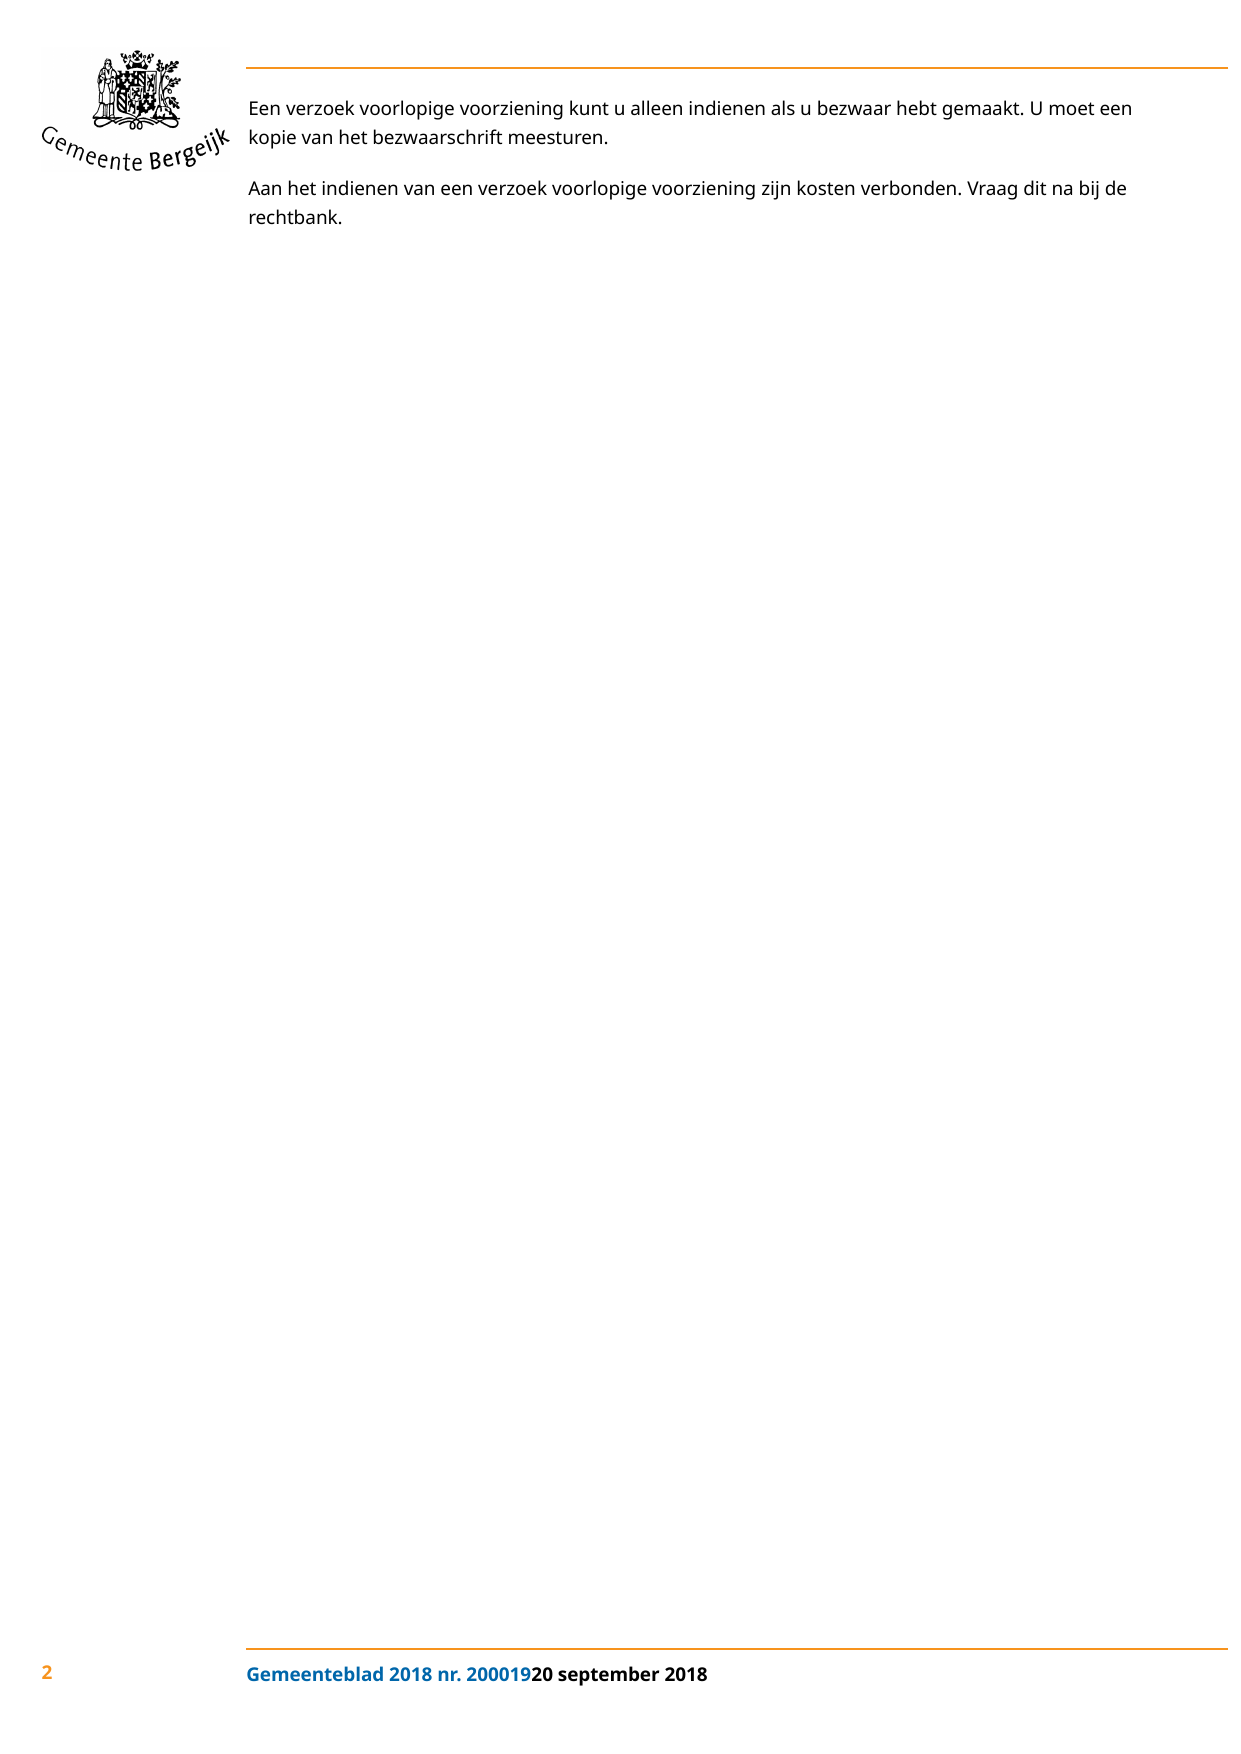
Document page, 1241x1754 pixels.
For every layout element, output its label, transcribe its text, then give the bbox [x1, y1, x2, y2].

text Aan het indienen van een verzoek voorlopige voorziening zijn kosten verbonden. Vraag dit na bij de rechtbank. [248, 175, 1152, 230]
text Een verzoek voorlopige voorziening kunt u alleen indienen als u bezwaar hebt gemaakt. U moet een kopie van het bezwaarschrift meesturen. [248, 95, 1152, 150]
picture [41, 47, 231, 172]
